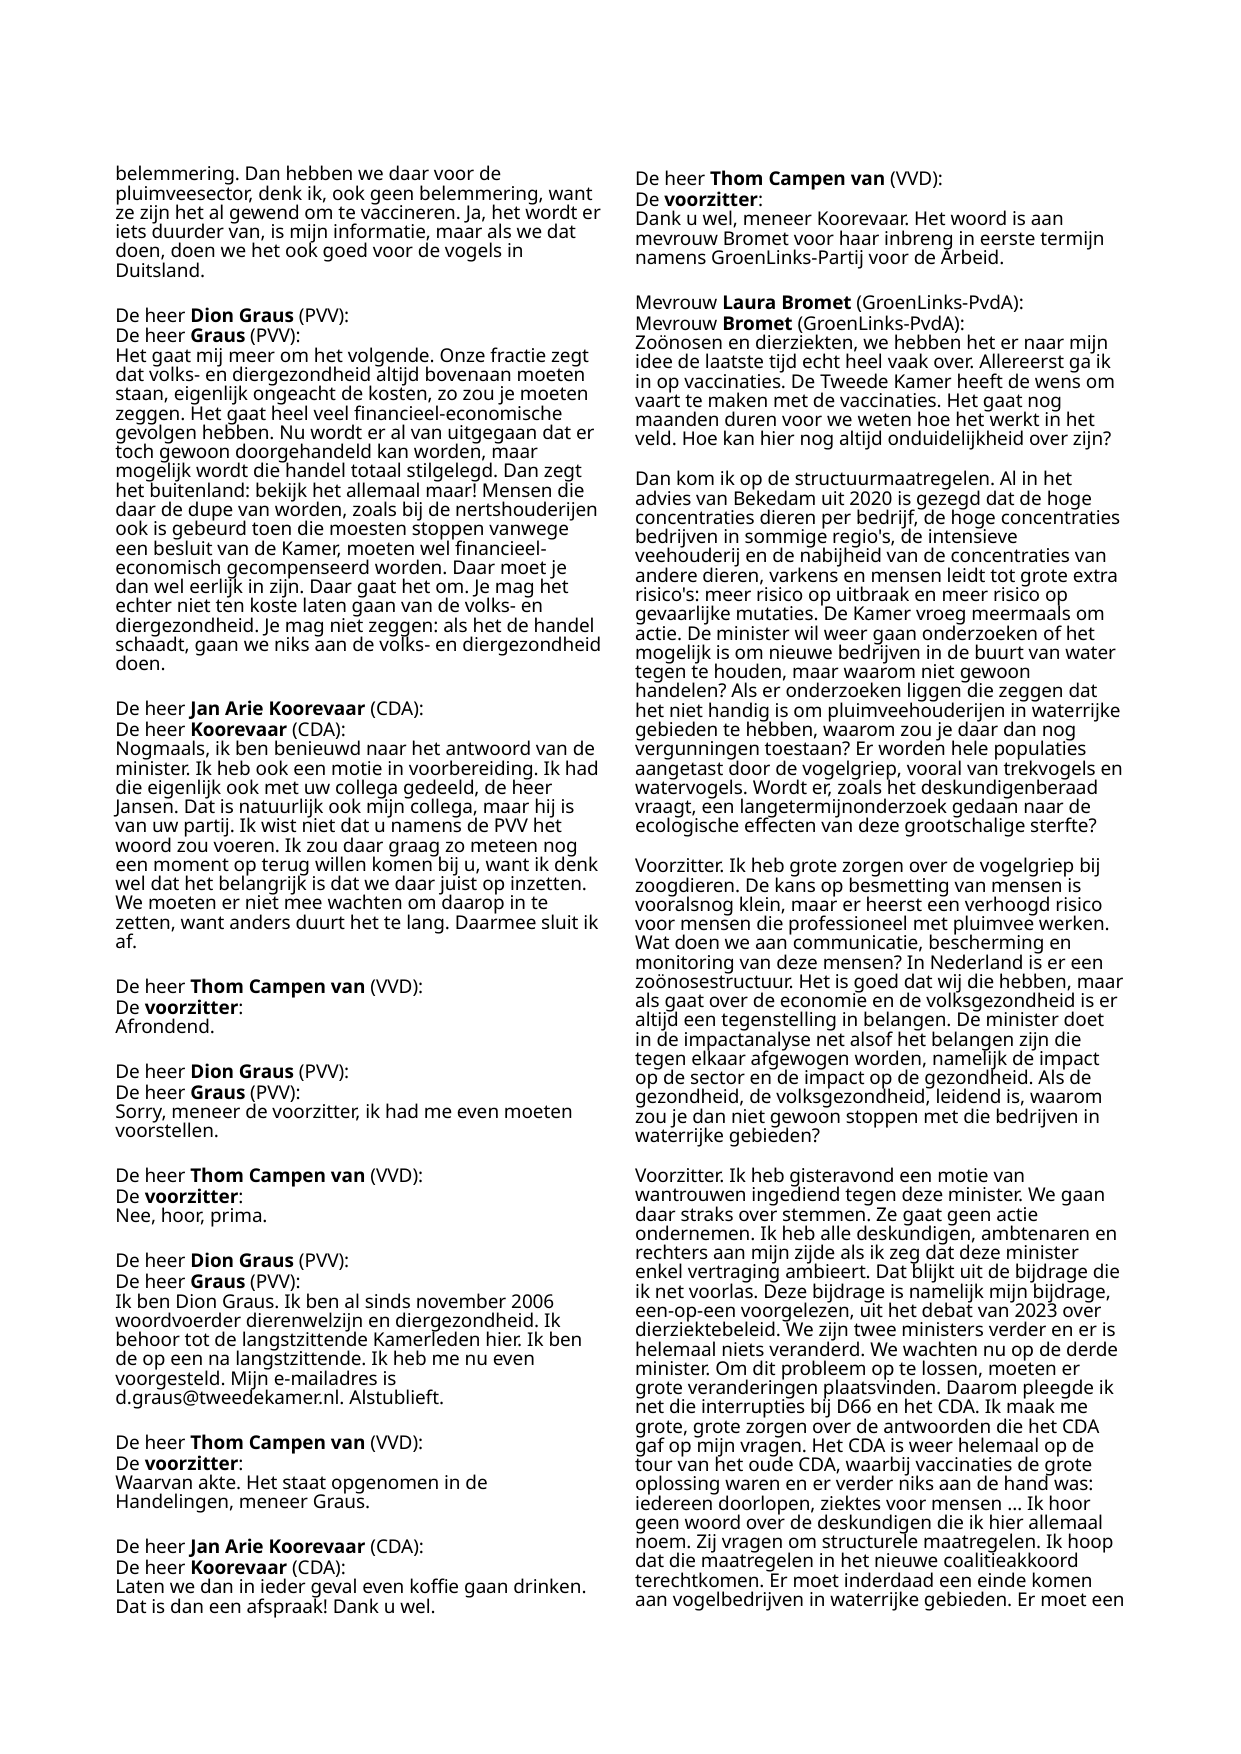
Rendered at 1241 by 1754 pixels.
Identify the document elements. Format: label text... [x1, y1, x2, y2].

text Laten we dan in ieder geval even koffie gaan drinken. Dat is dan een afspraak! Dank u wel. [115, 1578, 605, 1617]
text Ik ben Dion Graus. Ik ben al sinds november 2006 woordvoerder dierenwelzijn en diergezondheid. Ik behoor tot de langstzittende Kamerleden hier. Ik ben de op een na langstzittende. Ik heb me nu even voorgesteld. Mijn e-mailadres is d.graus@tweedekamer.nl. Alstublieft. [115, 1293, 605, 1408]
text De heer Koorevaar (CDA): [115, 721, 605, 740]
text De heer Dion Graus (PVV): [115, 302, 605, 327]
text Nogmaals, ik ben benieuwd naar het antwoord van de minister. Ik heb ook een motie in voorbereiding. Ik had die eigenlijk ook met uw collega gedeeld, de heer Jansen. Dat is natuurlijk ook mijn collega, maar hij is van uw partij. Ik wist niet dat u namens de PVV het woord zou voeren. Ik zou daar graag zo meteen nog een moment op terug willen komen bij u, want ik denk wel dat het belangrijk is dat we daar juist op inzetten. We moeten er niet mee wachten om daarop in te zetten, want anders duurt het te lang. Daarmee sluit ik af. [115, 740, 605, 952]
text De voorzitter: [115, 1188, 605, 1207]
text Waarvan akte. Het staat opgenomen in de Handelingen, meneer Graus. [115, 1474, 605, 1513]
text De heer Graus (PVV): [115, 1084, 605, 1103]
text De voorzitter: [115, 1455, 605, 1474]
text De heer Jan Arie Koorevaar (CDA): [115, 1533, 605, 1559]
text Zoönosen en dierziekten, we hebben het er naar mijn idee de laatste tijd echt heel vaak over. Allereerst ga ik in op vaccinaties. De Tweede Kamer heeft de wens om vaart te maken met de vaccinaties. Het gaat nog maanden duren voor we weten hoe het werkt in het veld. Hoe kan hier nog altijd onduidelijkheid over zijn? [635, 334, 1125, 450]
text Dan kom ik op de structuurmaatregelen. Al in het advies van Bekedam uit 2020 is gezegd dat de hoge concentraties dieren per bedrijf, de hoge concentraties bedrijven in sommige regio's, de intensieve veehouderij en de nabijheid van de concentraties van andere dieren, varkens en mensen leidt tot grote extra risico's: meer risico op uitbraak en meer risico op gevaarlijke mutaties. De Kamer vroeg meermaals om actie. De minister wil weer gaan onderzoeken of het mogelijk is om nieuwe bedrijven in de buurt van water tegen te houden, maar waarom niet gewoon handelen? Als er onderzoeken liggen die zeggen dat het niet handig is om pluimveehouderijen in waterrijke gebieden te hebben, waarom zou je daar dan nog vergunningen toestaan? Er worden hele populaties aangetast door de vogelgriep, vooral van trekvogels en watervogels. Wordt er, zoals het deskundigenberaad vraagt, een langetermijnonderzoek gedaan naar de ecologische effecten van deze grootschalige sterfte? [635, 470, 1125, 837]
text De heer Dion Graus (PVV): [115, 1248, 605, 1273]
text belemmering. Dan hebben we daar voor de pluimveesector, denk ik, ook geen belemmering, want ze zijn het al gewend om te vaccineren. Ja, het wordt er iets duurder van, is mijn informatie, maar als we dat doen, doen we het ook goed voor de vogels in Duitsland. [115, 165, 605, 281]
text Dank u wel, meneer Koorevaar. Het woord is aan mevrouw Bromet voor haar inbreng in eerste termijn namens GroenLinks-Partij voor de Arbeid. [635, 210, 1125, 268]
text De heer Graus (PVV): [115, 327, 605, 347]
text Afrondend. [115, 1018, 605, 1037]
text De heer Graus (PVV): [115, 1273, 605, 1293]
text Voorzitter. Ik heb grote zorgen over de vogelgriep bij zoogdieren. De kans op besmetting van mensen is vooralsnog klein, maar er heerst een verhoogd risico voor mensen die professioneel met pluimvee werken. Wat doen we aan communicatie, bescherming en monitoring van deze mensen? In Nederland is er een zoönosestructuur. Het is goed dat wij die hebben, maar als gaat over de economie en de volksgezondheid is er altijd een tegenstelling in belangen. De minister doet in de impactanalyse net alsof het belangen zijn die tegen elkaar afgewogen worden, namelijk de impact op de sector en de impact op de gezondheid. Als de gezondheid, de volksgezondheid, leidend is, waarom zou je dan niet gewoon stoppen met die bedrijven in waterrijke gebieden? [635, 857, 1125, 1146]
text De heer Thom Campen van (VVD): [115, 1429, 605, 1455]
text De heer Thom Campen van (VVD): [115, 973, 605, 999]
text De voorzitter: [635, 191, 1125, 210]
text Mevrouw Bromet (GroenLinks-PvdA): [635, 315, 1125, 334]
text Voorzitter. Ik heb gisteravond een motie van wantrouwen ingediend tegen deze minister. We gaan daar straks over stemmen. Ze gaat geen actie ondernemen. Ik heb alle deskundigen, ambtenaren en rechters aan mijn zijde als ik zeg dat deze minister enkel vertraging ambieert. Dat blijkt uit de bijdrage die ik net voorlas. Deze bijdrage is namelijk mijn bijdrage, een-op-een voorgelezen, uit het debat van 2023 over dierziektebeleid. We zijn twee ministers verder en er is helemaal niets veranderd. We wachten nu op de derde minister. Om dit probleem op te lossen, moeten er grote veranderingen plaatsvinden. Daarom pleegde ik net die interrupties bij D66 en het CDA. Ik maak me grote, grote zorgen over de antwoorden die het CDA gaf op mijn vragen. Het CDA is weer helemaal op de tour van het oude CDA, waarbij vaccinaties de grote oplossing waren en er verder niks aan de hand was: iedereen doorlopen, ziektes voor mensen … Ik hoor geen woord over de deskundigen die ik hier allemaal noem. Zij vragen om structurele maatregelen. Ik hoop dat die maatregelen in het nieuwe coalitieakkoord terechtkomen. Er moet inderdaad een einde komen aan vogelbedrijven in waterrijke gebieden. Er moet een [635, 1167, 1125, 1610]
text Sorry, meneer de voorzitter, ik had me even moeten voorstellen. [115, 1103, 605, 1142]
text Het gaat mij meer om het volgende. Onze fractie zegt dat volks- en diergezondheid altijd bovenaan moeten staan, eigenlijk ongeacht de kosten, zo zou je moeten zeggen. Het gaat heel veel financieel-economische gevolgen hebben. Nu wordt er al van uitgegaan dat er toch gewoon doorgehandeld kan worden, maar mogelijk wordt die handel totaal stilgelegd. Dan zegt het buitenland: bekijk het allemaal maar! Mensen die daar de dupe van worden, zoals bij de nertshouderijen ook is gebeurd toen die moesten stoppen vanwege een besluit van de Kamer, moeten wel financieel-economisch gecompenseerd worden. Daar moet je dan wel eerlijk in zijn. Daar gaat het om. Je mag het echter niet ten koste laten gaan van de volks- en diergezondheid. Je mag niet zeggen: als het de handel schaadt, gaan we niks aan de volks- en diergezondheid doen. [115, 347, 605, 674]
text De heer Thom Campen van (VVD): [115, 1162, 605, 1188]
text De heer Dion Graus (PVV): [115, 1058, 605, 1084]
text De heer Thom Campen van (VVD): [635, 165, 1125, 191]
text De voorzitter: [115, 999, 605, 1018]
text Mevrouw Laura Bromet (GroenLinks-PvdA): [635, 289, 1125, 315]
text De heer Jan Arie Koorevaar (CDA): [115, 695, 605, 721]
text Nee, hoor, prima. [115, 1207, 605, 1227]
text De heer Koorevaar (CDA): [115, 1559, 605, 1578]
